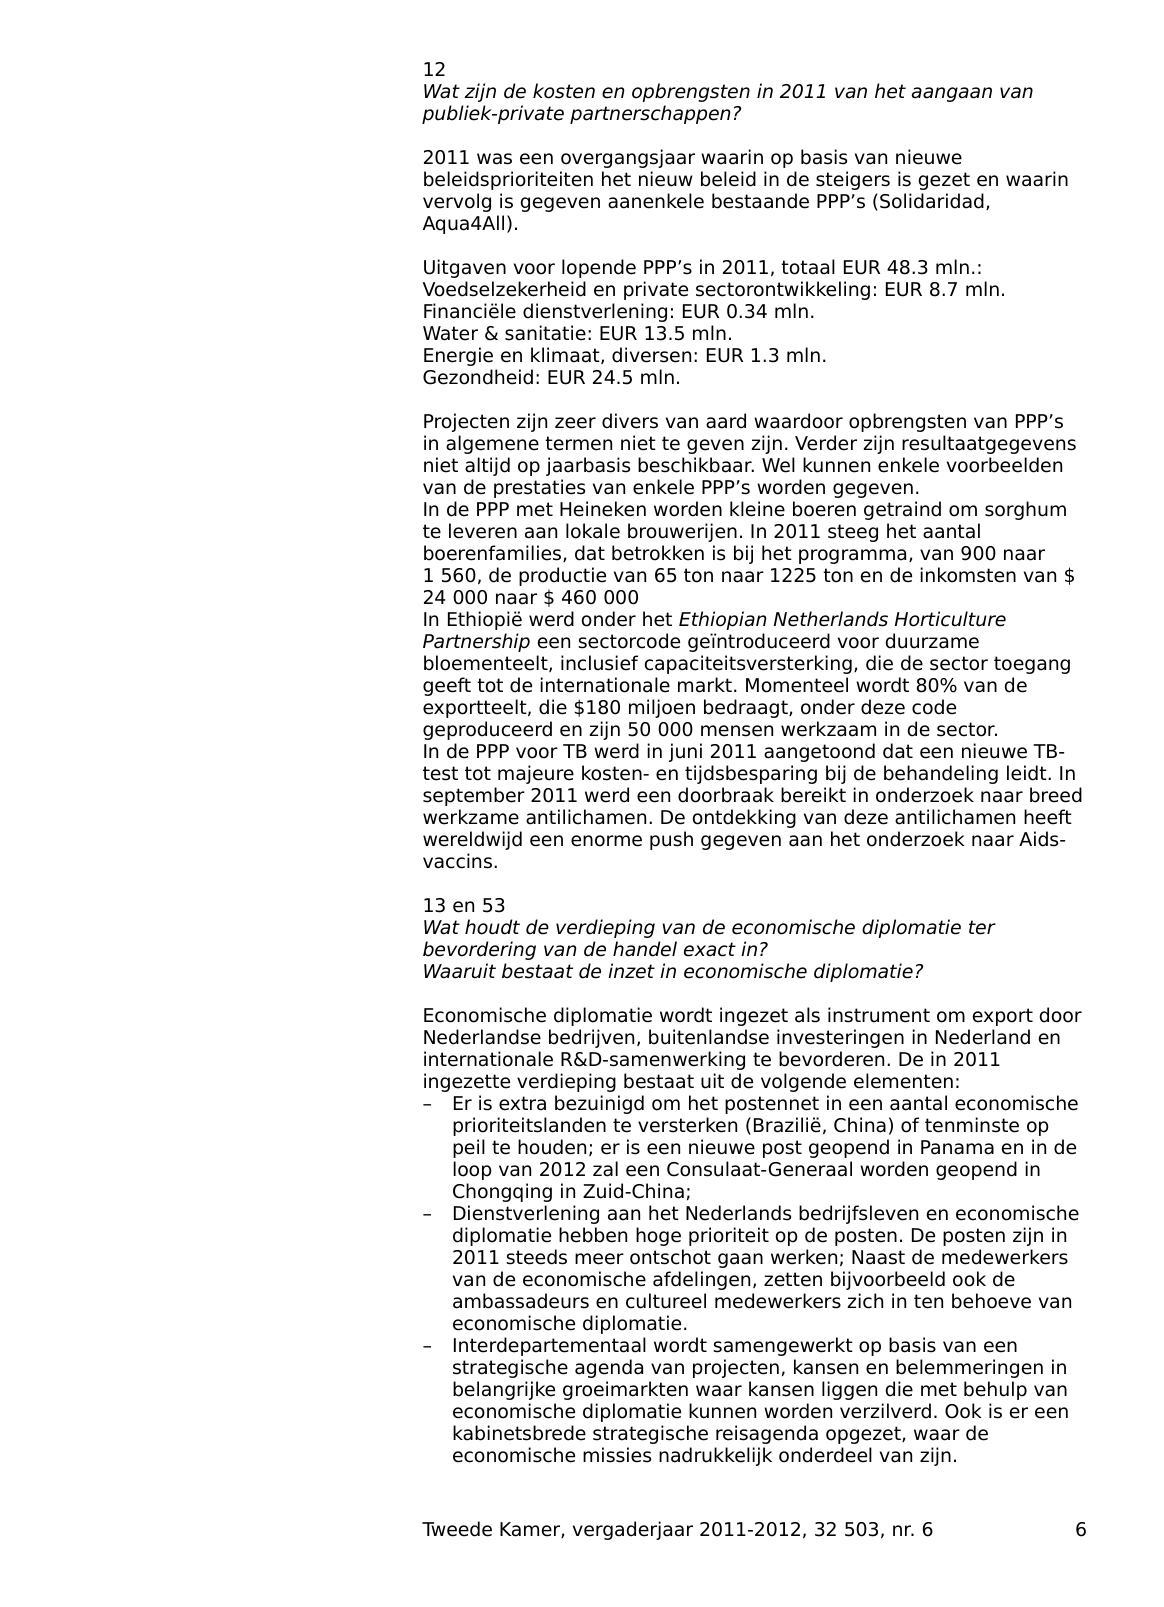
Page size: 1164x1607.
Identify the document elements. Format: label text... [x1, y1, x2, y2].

text – Er is extra bezuinigd om het postennet in een aantal economische prioriteitslanden te versterken (Brazilië, China) of tenminste op peil te houden; er is een nieuwe post geopend in Panama en in de loop van 2012 zal een Consulaat-Generaal worden geopend in Chongqing in Zuid-China; [422, 1093, 1087, 1203]
text Energie en klimaat, diversen: EUR 1.3 mln. [422, 345, 1087, 367]
text In de PPP voor TB werd in juni 2011 aangetoond dat een nieuwe TB-test tot majeure kosten- en tijdsbesparing bij de behandeling leidt. In september 2011 werd een doorbraak bereikt in onderzoek naar breed werkzame antilichamen. De ontdekking van deze antilichamen heeft wereldwijd een enorme push gegeven aan het onderzoek naar Aids-vaccins. [422, 741, 1087, 873]
text Wat houdt de verdieping van de economische diplomatie ter bevordering van de handel exact in? [422, 917, 1087, 961]
text Uitgaven voor lopende PPP’s in 2011, totaal EUR 48.3 mln.: [422, 257, 1087, 279]
text – Interdepartementaal wordt samengewerkt op basis van een strategische agenda van projecten, kansen en belemmeringen in belangrijke groeimarkten waar kansen liggen die met behulp van economische diplomatie kunnen worden verzilverd. Ook is er een kabinetsbrede strategische reisagenda opgezet, waar de economische missies nadrukkelijk onderdeel van zijn. [422, 1335, 1087, 1467]
text Gezondheid: EUR 24.5 mln. [422, 367, 1087, 389]
text Waaruit bestaat de inzet in economische diplomatie? [422, 961, 1087, 983]
text Wat zijn de kosten en opbrengsten in 2011 van het aangaan van publiek-private partnerschappen? [422, 81, 1087, 125]
text Voedselzekerheid en private sectorontwikkeling: EUR 8.7 mln. [422, 279, 1087, 301]
text – Dienstverlening aan het Nederlands bedrijfsleven en economische diplomatie hebben hoge prioriteit op de posten. De posten zijn in 2011 steeds meer ontschot gaan werken; Naast de medewerkers van de economische afdelingen, zetten bijvoorbeeld ook de ambassadeurs en cultureel medewerkers zich in ten behoeve van economische diplomatie. [422, 1203, 1087, 1335]
text Water & sanitatie: EUR 13.5 mln. [422, 323, 1087, 345]
text 12 [422, 59, 1087, 81]
text In Ethiopië werd onder het Ethiopian Netherlands Horticulture Partnership een sectorcode geïntroduceerd voor duurzame bloementeelt, inclusief capaciteitsversterking, die de sector toegang geeft tot de internationale markt. Momenteel wordt 80% van de exportteelt, die $180 miljoen bedraagt, onder deze code geproduceerd en zijn 50 000 mensen werkzaam in de sector. [422, 609, 1087, 741]
text In de PPP met Heineken worden kleine boeren getraind om sorghum te leveren aan lokale brouwerijen. In 2011 steeg het aantal boerenfamilies, dat betrokken is bij het programma, van 900 naar 1 560, de productie van 65 ton naar 1225 ton en de inkomsten van $ 24 000 naar $ 460 000 [422, 499, 1087, 609]
text 2011 was een overgangsjaar waarin op basis van nieuwe beleidsprioriteiten het nieuw beleid in de steigers is gezet en waarin vervolg is gegeven aanenkele bestaande PPP’s (Solidaridad, Aqua4All). [422, 147, 1087, 235]
text 13 en 53 [422, 895, 1087, 917]
text Economische diplomatie wordt ingezet als instrument om export door Nederlandse bedrijven, buitenlandse investeringen in Nederland en internationale R&D-samenwerking te bevorderen. De in 2011 ingezette verdieping bestaat uit de volgende elementen: [422, 1005, 1087, 1093]
text Projecten zijn zeer divers van aard waardoor opbrengsten van PPP’s in algemene termen niet te geven zijn. Verder zijn resultaatgegevens niet altijd op jaarbasis beschikbaar. Wel kunnen enkele voorbeelden van de prestaties van enkele PPP’s worden gegeven. [422, 411, 1087, 499]
text Financiële dienstverlening: EUR 0.34 mln. [422, 301, 1087, 323]
